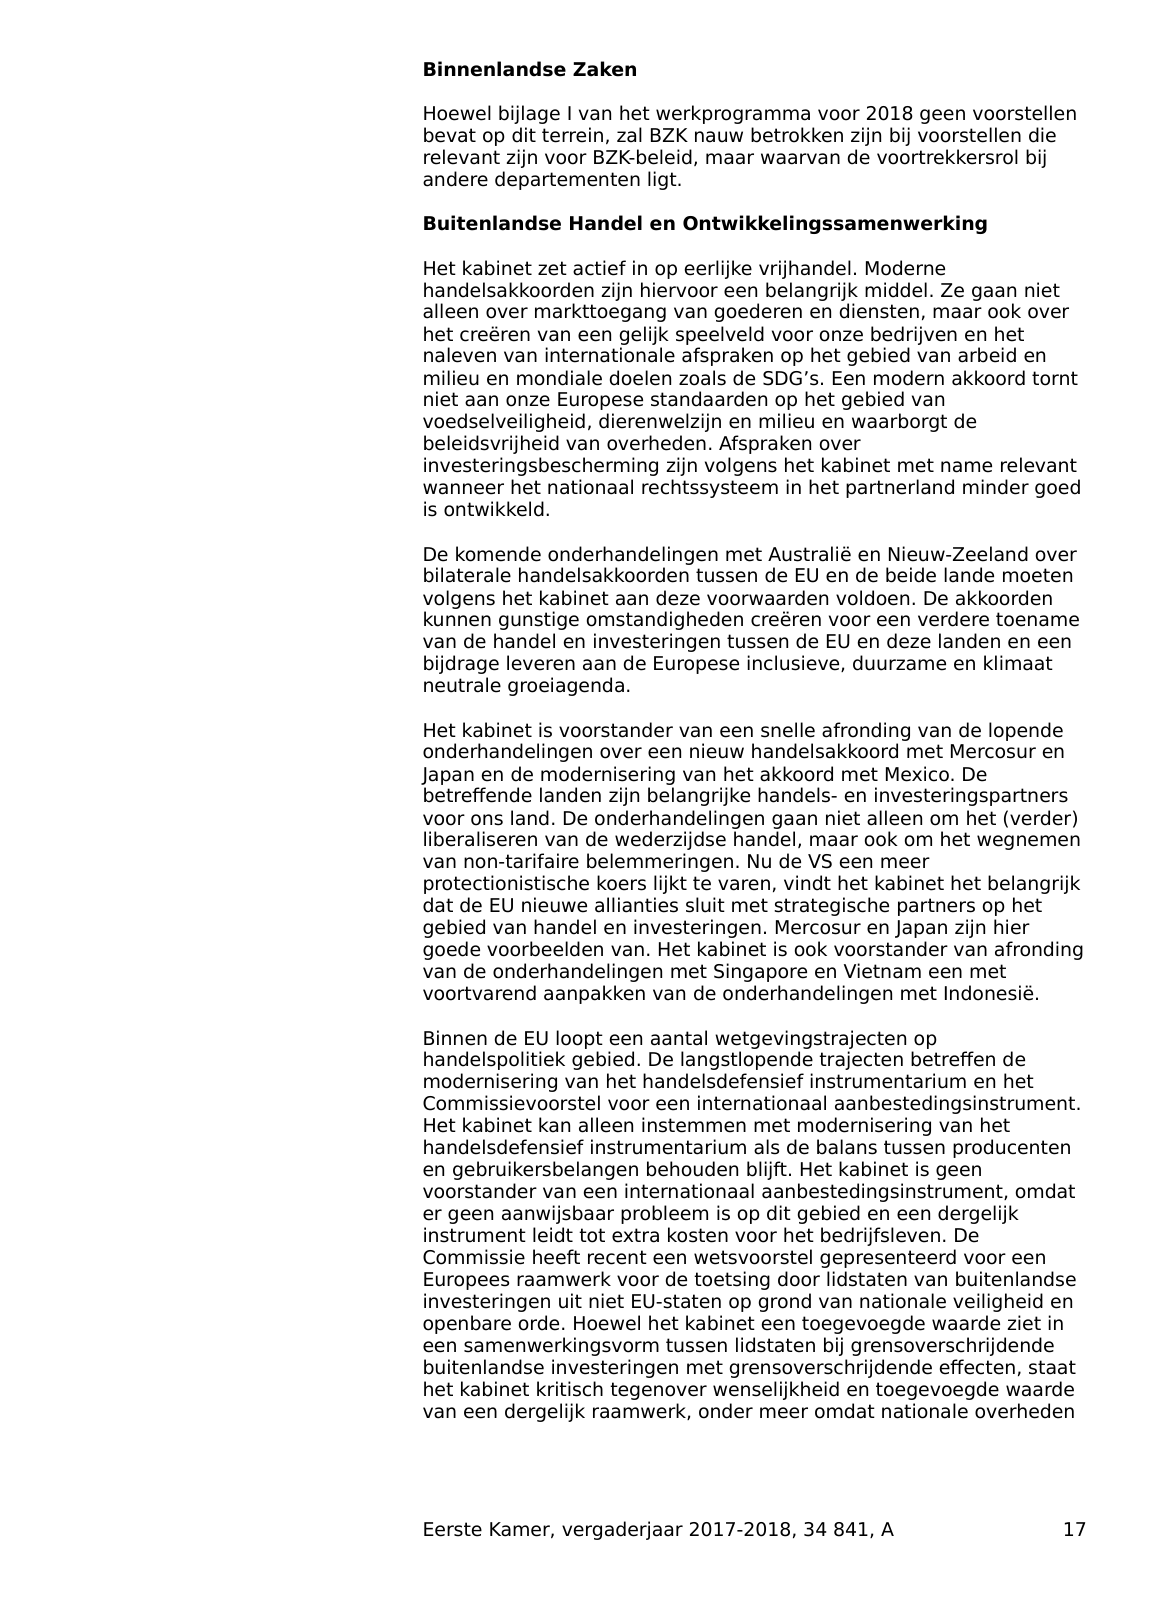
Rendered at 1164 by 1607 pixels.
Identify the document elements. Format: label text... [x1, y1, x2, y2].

text Hoewel bijlage I van het werkprogramma voor 2018 geen voorstellen bevat op dit terrein, zal BZK nauw betrokken zijn bij voorstellen die relevant zijn voor BZK-beleid, maar waarvan de voortrekkersrol bij andere departementen ligt. [422, 103, 1087, 191]
text De komende onderhandelingen met Australië en Nieuw-Zeeland over bilaterale handelsakkoorden tussen de EU en de beide lande moeten volgens het kabinet aan deze voorwaarden voldoen. De akkoorden kunnen gunstige omstandigheden creëren voor een verdere toename van de handel en investeringen tussen de EU en deze landen en een bijdrage leveren aan de Europese inclusieve, duurzame en klimaat neutrale groeiagenda. [422, 543, 1087, 697]
text Het kabinet zet actief in op eerlijke vrijhandel. Moderne handelsakkoorden zijn hiervoor een belangrijk middel. Ze gaan niet alleen over markttoegang van goederen en diensten, maar ook over het creëren van een gelijk speelveld voor onze bedrijven en het naleven van internationale afspraken op het gebied van arbeid en milieu en mondiale doelen zoals de SDG’s. Een modern akkoord tornt niet aan onze Europese standaarden op het gebied van voedselveiligheid, dierenwelzijn en milieu en waarborgt de beleidsvrijheid van overheden. Afspraken over investeringsbescherming zijn volgens het kabinet met name relevant wanneer het nationaal rechtssysteem in het partnerland minder goed is ontwikkeld. [422, 257, 1087, 521]
subtitle Binnenlandse Zaken [422, 59, 1087, 81]
text Het kabinet is voorstander van een snelle afronding van de lopende onderhandelingen over een nieuw handelsakkoord met Mercosur en Japan en de modernisering van het akkoord met Mexico. De betreffende landen zijn belangrijke handels- en investeringspartners voor ons land. De onderhandelingen gaan niet alleen om het (verder) liberaliseren van de wederzijdse handel, maar ook om het wegnemen van non-tarifaire belemmeringen. Nu de VS een meer protectionistische koers lijkt te varen, vindt het kabinet het belangrijk dat de EU nieuwe allianties sluit met strategische partners op het gebied van handel en investeringen. Mercosur en Japan zijn hier goede voorbeelden van. Het kabinet is ook voorstander van afronding van de onderhandelingen met Singapore en Vietnam een met voortvarend aanpakken van de onderhandelingen met Indonesië. [422, 719, 1087, 1005]
text Binnen de EU loopt een aantal wetgevingstrajecten op handelspolitiek gebied. De langstlopende trajecten betreffen de modernisering van het handelsdefensief instrumentarium en het Commissievoorstel voor een internationaal aanbestedingsinstrument. Het kabinet kan alleen instemmen met modernisering van het handelsdefensief instrumentarium als de balans tussen producenten en gebruikersbelangen behouden blijft. Het kabinet is geen voorstander van een internationaal aanbestedingsinstrument, omdat er geen aanwijsbaar probleem is op dit gebied en een dergelijk instrument leidt tot extra kosten voor het bedrijfsleven. De Commissie heeft recent een wetsvoorstel gepresenteerd voor een Europees raamwerk voor de toetsing door lidstaten van buitenlandse investeringen uit niet EU-staten op grond van nationale veiligheid en openbare orde. Hoewel het kabinet een toegevoegde waarde ziet in een samenwerkingsvorm tussen lidstaten bij grensoverschrijdende buitenlandse investeringen met grensoverschrijdende effecten, staat het kabinet kritisch tegenover wenselijkheid en toegevoegde waarde van een dergelijk raamwerk, onder meer omdat nationale overheden [422, 1027, 1087, 1423]
subtitle Buitenlandse Handel en Ontwikkelingssamenwerking [422, 213, 1087, 235]
